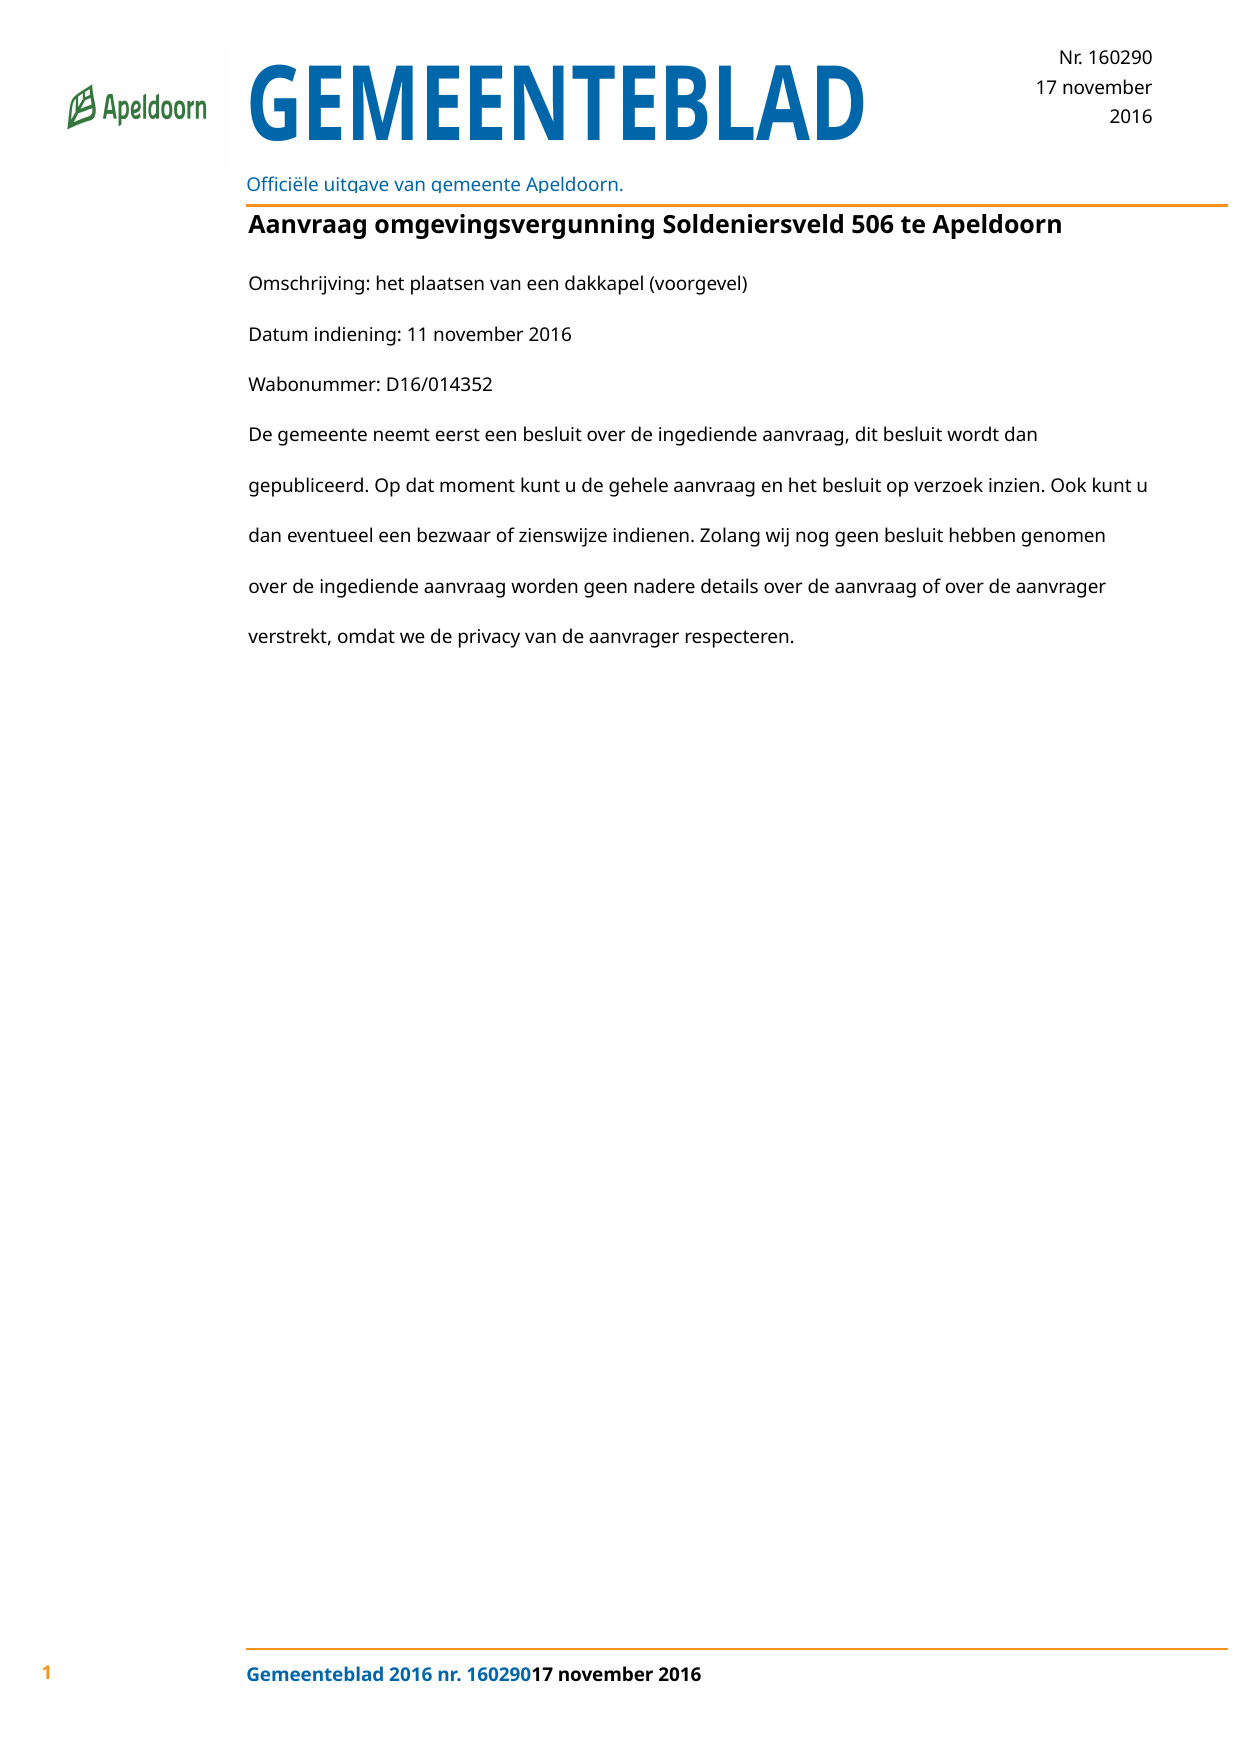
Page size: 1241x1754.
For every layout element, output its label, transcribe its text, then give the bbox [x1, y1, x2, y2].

text Datum indiening: 11 november 2016 [248, 321, 1152, 346]
text gepubliceerd. Op dat moment kunt u de gehele aanvraag en het besluit op verzoek inzien. Ook kunt u [248, 472, 1152, 498]
text verstrekt, omdat we de privacy van de aanvrager respecteren. [248, 623, 1152, 649]
picture [41, 47, 231, 172]
text Wabonummer: D16/014352 [248, 371, 1152, 397]
text Aanvraag omgevingsvergunning Soldeniersveld 506 te Apeldoorn [248, 207, 1152, 241]
text over de ingediende aanvraag worden geen nadere details over de aanvraag of over de aanvrager [248, 573, 1152, 598]
text dan eventueel een bezwaar of zienswijze indienen. Zolang wij nog geen besluit hebben genomen [248, 522, 1152, 548]
text De gemeente neemt eerst een besluit over de ingediende aanvraag, dit besluit wordt dan [248, 422, 1152, 447]
text Omschrijving: het plaatsen van een dakkapel (voorgevel) [248, 270, 1152, 296]
